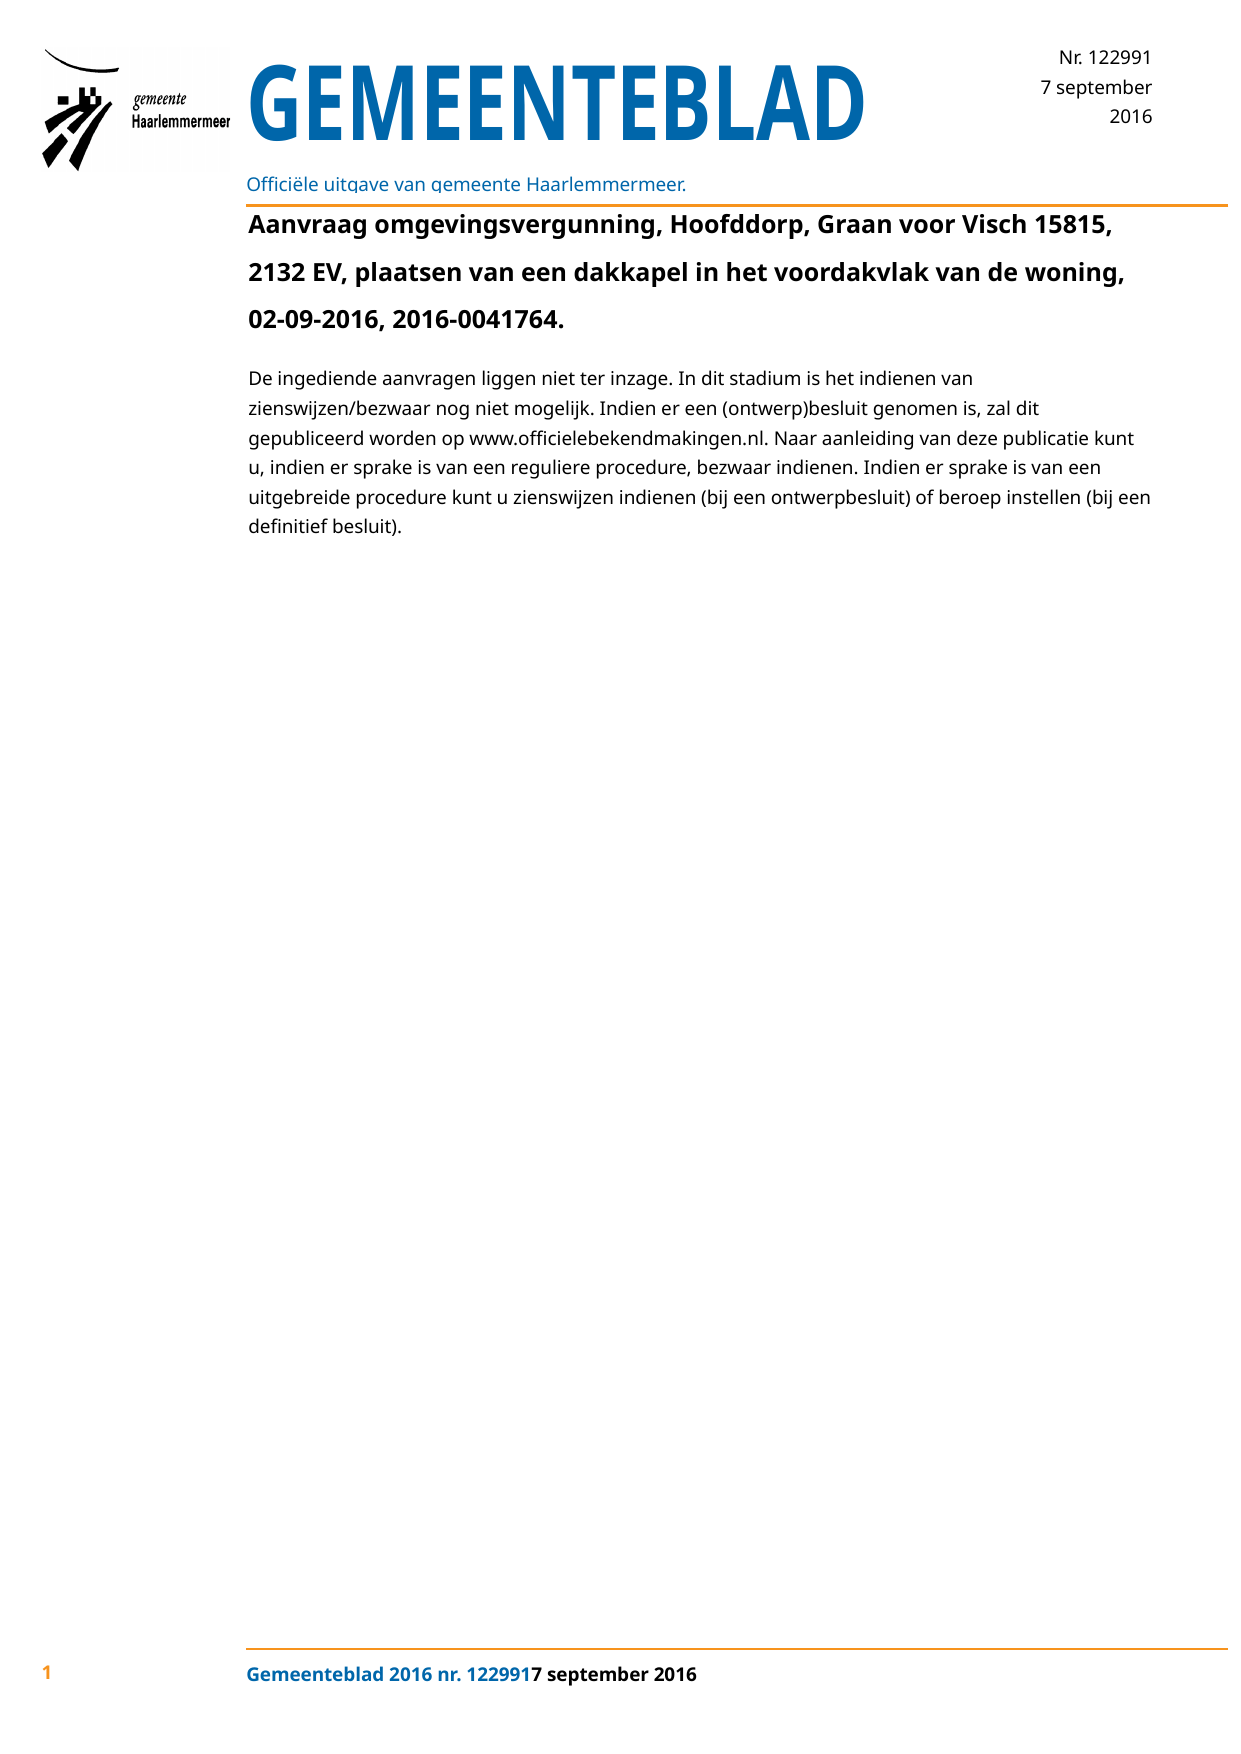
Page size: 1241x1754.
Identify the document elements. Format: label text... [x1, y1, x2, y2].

text De ingediende aanvragen liggen niet ter inzage. In dit stadium is het indienen van zienswijzen/bezwaar nog niet mogelijk. Indien er een (ontwerp)besluit genomen is, zal dit gepubliceerd worden op www.officielebekendmakingen.nl. Naar aanleiding van deze publicatie kunt u, indien er sprake is van een reguliere procedure, bezwaar indienen. Indien er sprake is van een uitgebreide procedure kunt u zienswijzen indienen (bij een ontwerpbesluit) of beroep instellen (bij een definitief besluit). [248, 366, 1152, 539]
text Aanvraag omgevingsvergunning, Hoofddorp, Graan voor Visch 15815, 2132 EV, plaatsen van een dakkapel in het voordakvlak van de woning, 02-09-2016, 2016-0041764. [248, 207, 1152, 336]
picture [41, 47, 231, 172]
